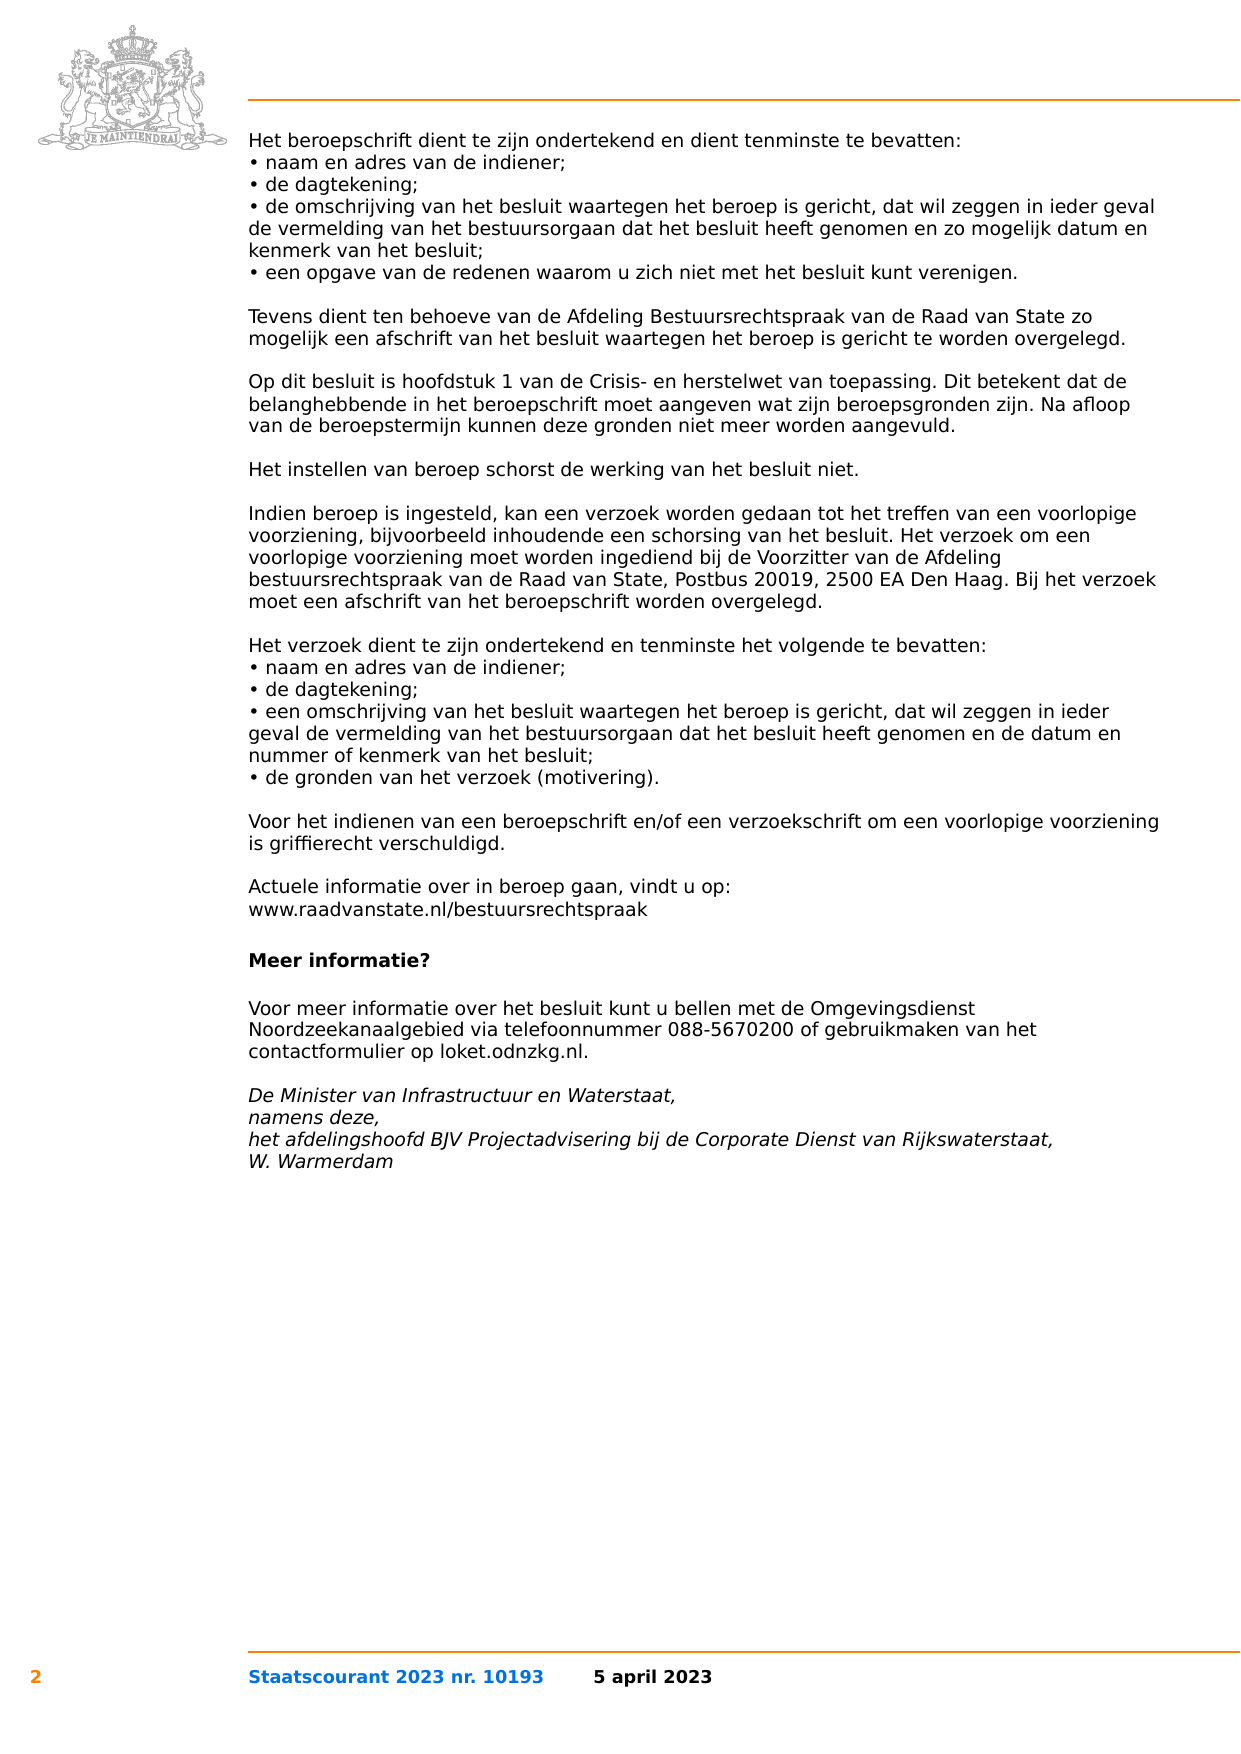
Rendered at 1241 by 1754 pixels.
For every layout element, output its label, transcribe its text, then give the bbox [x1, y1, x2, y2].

text Voor het indienen van een beroepschrift en/of een verzoekschrift om een voorlopige voorziening is griffierecht verschuldigd. [248, 811, 1163, 854]
picture [38, 25, 227, 150]
text • een omschrijving van het besluit waartegen het beroep is gericht, dat wil zeggen in ieder geval de vermelding van het bestuursorgaan dat het besluit heeft genomen en de datum en nummer of kenmerk van het besluit; [248, 701, 1163, 767]
text • een opgave van de redenen waarom u zich niet met het besluit kunt verenigen. [248, 262, 1163, 284]
text • naam en adres van de indiener; [248, 152, 1163, 174]
text • de gronden van het verzoek (motivering). [248, 767, 1163, 789]
text Voor meer informatie over het besluit kunt u bellen met de Omgevingsdienst Noordzeekanaalgebied via telefoonnummer 088-5670200 of gebruikmaken van het contactformulier op loket.odnzkg.nl. [248, 997, 1163, 1063]
text De Minister van Infrastructuur en Waterstaat, namens deze, het afdelingshoofd BJV Projectadvisering bij de Corporate Dienst van Rijkswaterstaat, W. Warmerdam [248, 1085, 1163, 1173]
text • de dagtekening; [248, 679, 1163, 701]
text Tevens dient ten behoeve van de Afdeling Bestuursrechtspraak van de Raad van State zo mogelijk een afschrift van het besluit waartegen het beroep is gericht te worden overgelegd. [248, 306, 1163, 349]
text Het verzoek dient te zijn ondertekend en tenminste het volgende te bevatten: [248, 635, 1163, 657]
text Het instellen van beroep schorst de werking van het besluit niet. [248, 459, 1163, 481]
text • naam en adres van de indiener; [248, 657, 1163, 679]
text • de dagtekening; [248, 174, 1163, 196]
text Actuele informatie over in beroep gaan, vindt u op: [248, 876, 1163, 898]
text www.raadvanstate.nl/bestuursrechtspraak [248, 898, 1163, 920]
text Op dit besluit is hoofdstuk 1 van de Crisis- en herstelwet van toepassing. Dit betekent dat de belanghebbende in het beroepschrift moet aangeven wat zijn beroepsgronden zijn. Na afloop van de beroepstermijn kunnen deze gronden niet meer worden aangevuld. [248, 371, 1163, 437]
text Het beroepschrift dient te zijn ondertekend en dient tenminste te bevatten: [248, 130, 1163, 152]
text Indien beroep is ingesteld, kan een verzoek worden gedaan tot het treffen van een voorlopige voorziening, bijvoorbeeld inhoudende een schorsing van het besluit. Het verzoek om een voorlopige voorziening moet worden ingediend bij de Voorzitter van de Afdeling bestuursrechtspraak van de Raad van State, Postbus 20019, 2500 EA Den Haag. Bij het verzoek moet een afschrift van het beroepschrift worden overgelegd. [248, 503, 1163, 613]
subtitle Meer informatie? [248, 950, 1163, 972]
text • de omschrijving van het besluit waartegen het beroep is gericht, dat wil zeggen in ieder geval de vermelding van het bestuursorgaan dat het besluit heeft genomen en zo mogelijk datum en kenmerk van het besluit; [248, 196, 1163, 262]
